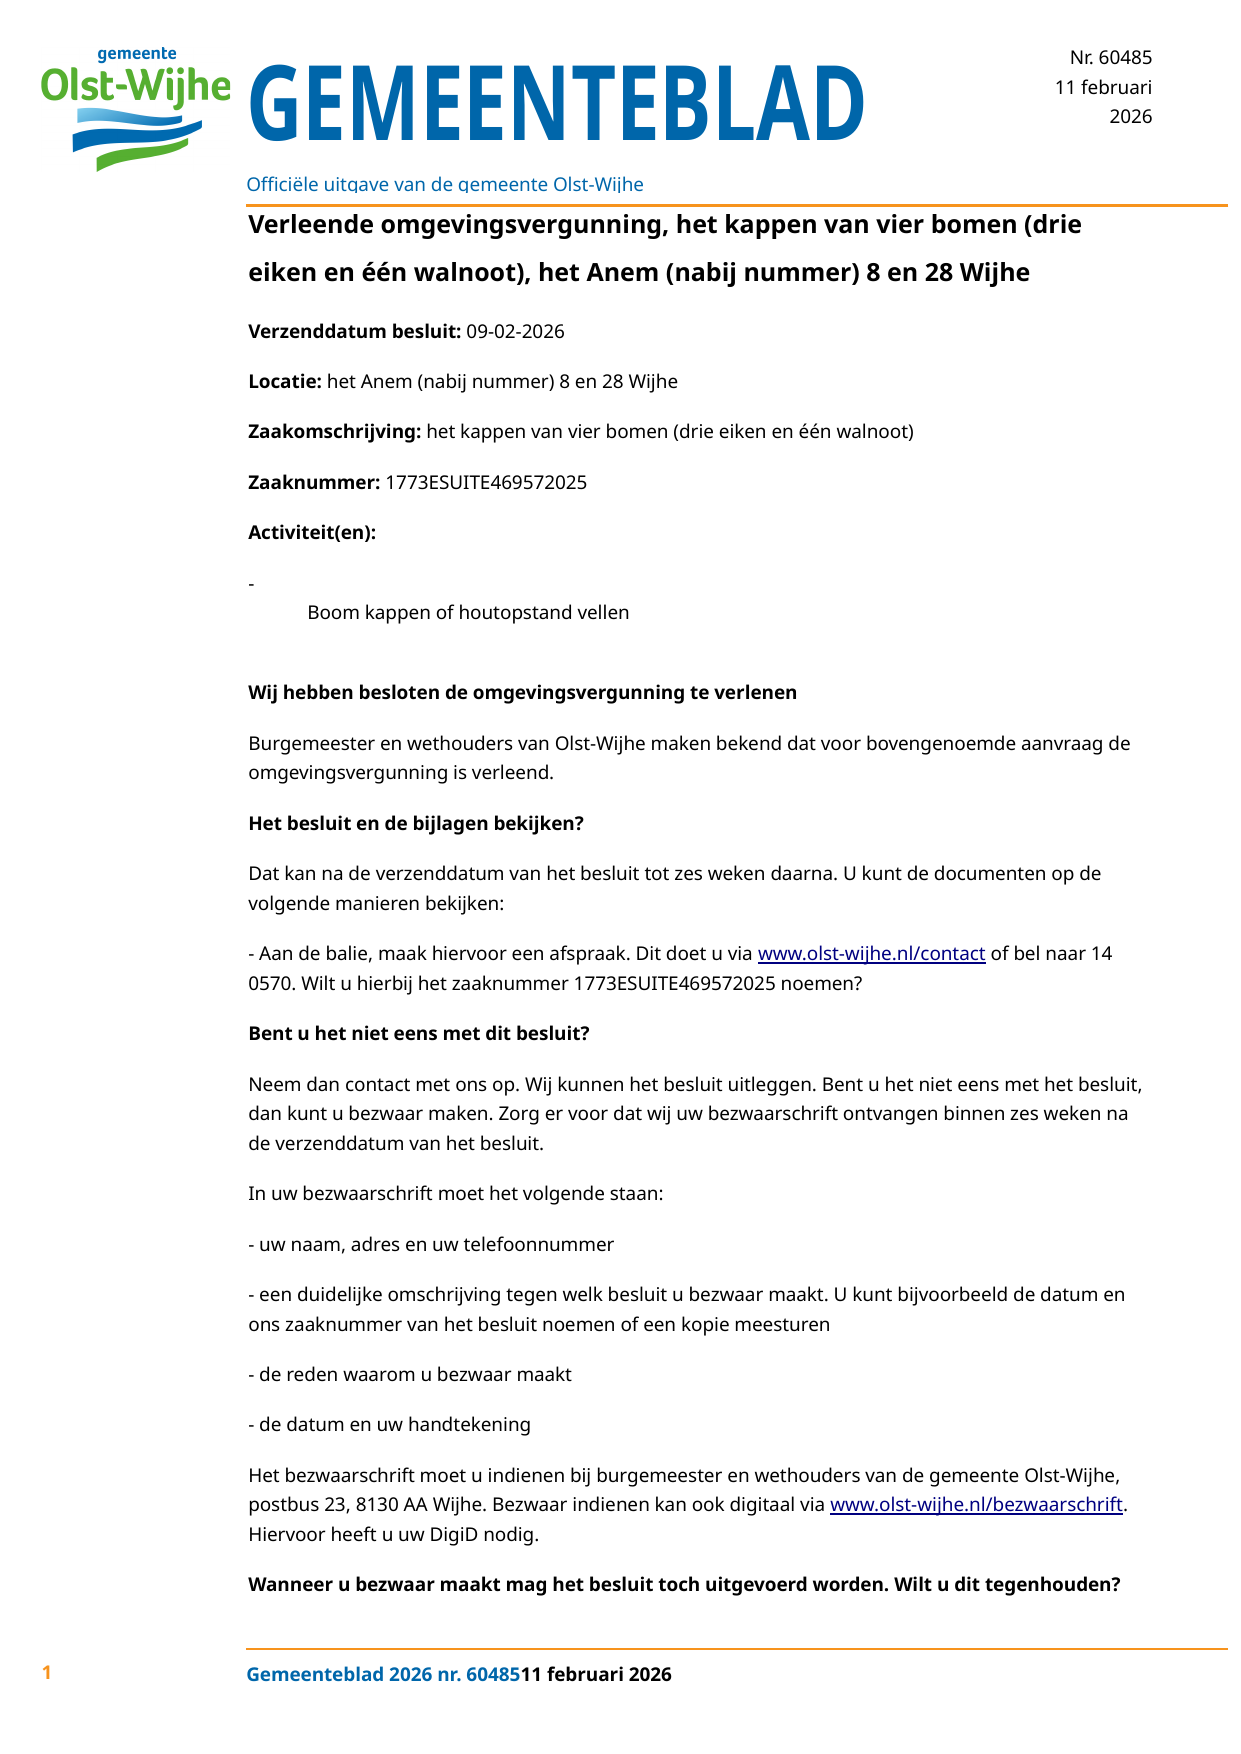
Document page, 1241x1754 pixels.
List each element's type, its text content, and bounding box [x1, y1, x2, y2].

text Wanneer u bezwaar maakt mag het besluit toch uitgevoerd worden. Wilt u dit tegenhouden? [248, 1572, 1152, 1597]
text Wij hebben besloten de omgevingsvergunning te verlenen [248, 679, 1152, 705]
text Verzenddatum besluit: 09-02-2026 [248, 318, 1152, 344]
text Het besluit en de bijlagen bekijken? [248, 810, 1152, 836]
text Dat kan na de verzenddatum van het besluit tot zes weken daarna. U kunt de documenten op de volgende manieren bekijken: [248, 860, 1152, 916]
text Neem dan contact met ons op. Wij kunnen het besluit uitleggen. Bent u het niet eens met het besluit, dan kunt u bezwaar maken. Zorg er voor dat wij uw bezwaarschrift ontvangen binnen zes weken na de verzenddatum van het besluit. [248, 1071, 1152, 1156]
text Het bezwaarschrift moet u indienen bij burgemeester en wethouders van de gemeente Olst-Wijhe, postbus 23, 8130 AA Wijhe. Bezwaar indienen kan ook digitaal via www.olst-wijhe.nl/bezwaarschrift. Hiervoor heeft u uw DigiD nodig. [248, 1462, 1152, 1547]
text Locatie: het Anem (nabij nummer) 8 en 28 Wijhe [248, 368, 1152, 394]
text Zaaknummer: 1773ESUITE469572025 [248, 469, 1152, 495]
text Verleende omgevingsvergunning, het kappen van vier bomen (drie eiken en één walnoot), het Anem (nabij nummer) 8 en 28 Wijhe [248, 207, 1152, 288]
text - de reden waarom u bezwaar maakt [248, 1361, 1152, 1387]
text - een duidelijke omschrijving tegen welk besluit u bezwaar maakt. U kunt bijvoorbeeld de datum en ons zaaknummer van het besluit noemen of een kopie meesturen [248, 1281, 1152, 1337]
list Boom kappen of houtopstand vellen [248, 599, 1152, 625]
text In uw bezwaarschrift moet het volgende staan: [248, 1180, 1152, 1206]
text - Aan de balie, maak hiervoor een afspraak. Dit doet u via www.olst-wijhe.nl/contact of bel naar 14 0570. Wilt u hierbij het zaaknummer 1773ESUITE469572025 noemen? [248, 940, 1152, 996]
text Activiteit(en): [248, 519, 1152, 545]
picture [41, 47, 231, 172]
text - uw naam, adres en uw telefoonnummer [248, 1231, 1152, 1257]
text Zaakomschrijving: het kappen van vier bomen (drie eiken en één walnoot) [248, 419, 1152, 444]
text - de datum en uw handtekening [248, 1412, 1152, 1437]
text Bent u het niet eens met dit besluit? [248, 1020, 1152, 1046]
text Burgemeester en wethouders van Olst-Wijhe maken bekend dat voor bovengenoemde aanvraag de omgevingsvergunning is verleend. [248, 730, 1152, 785]
